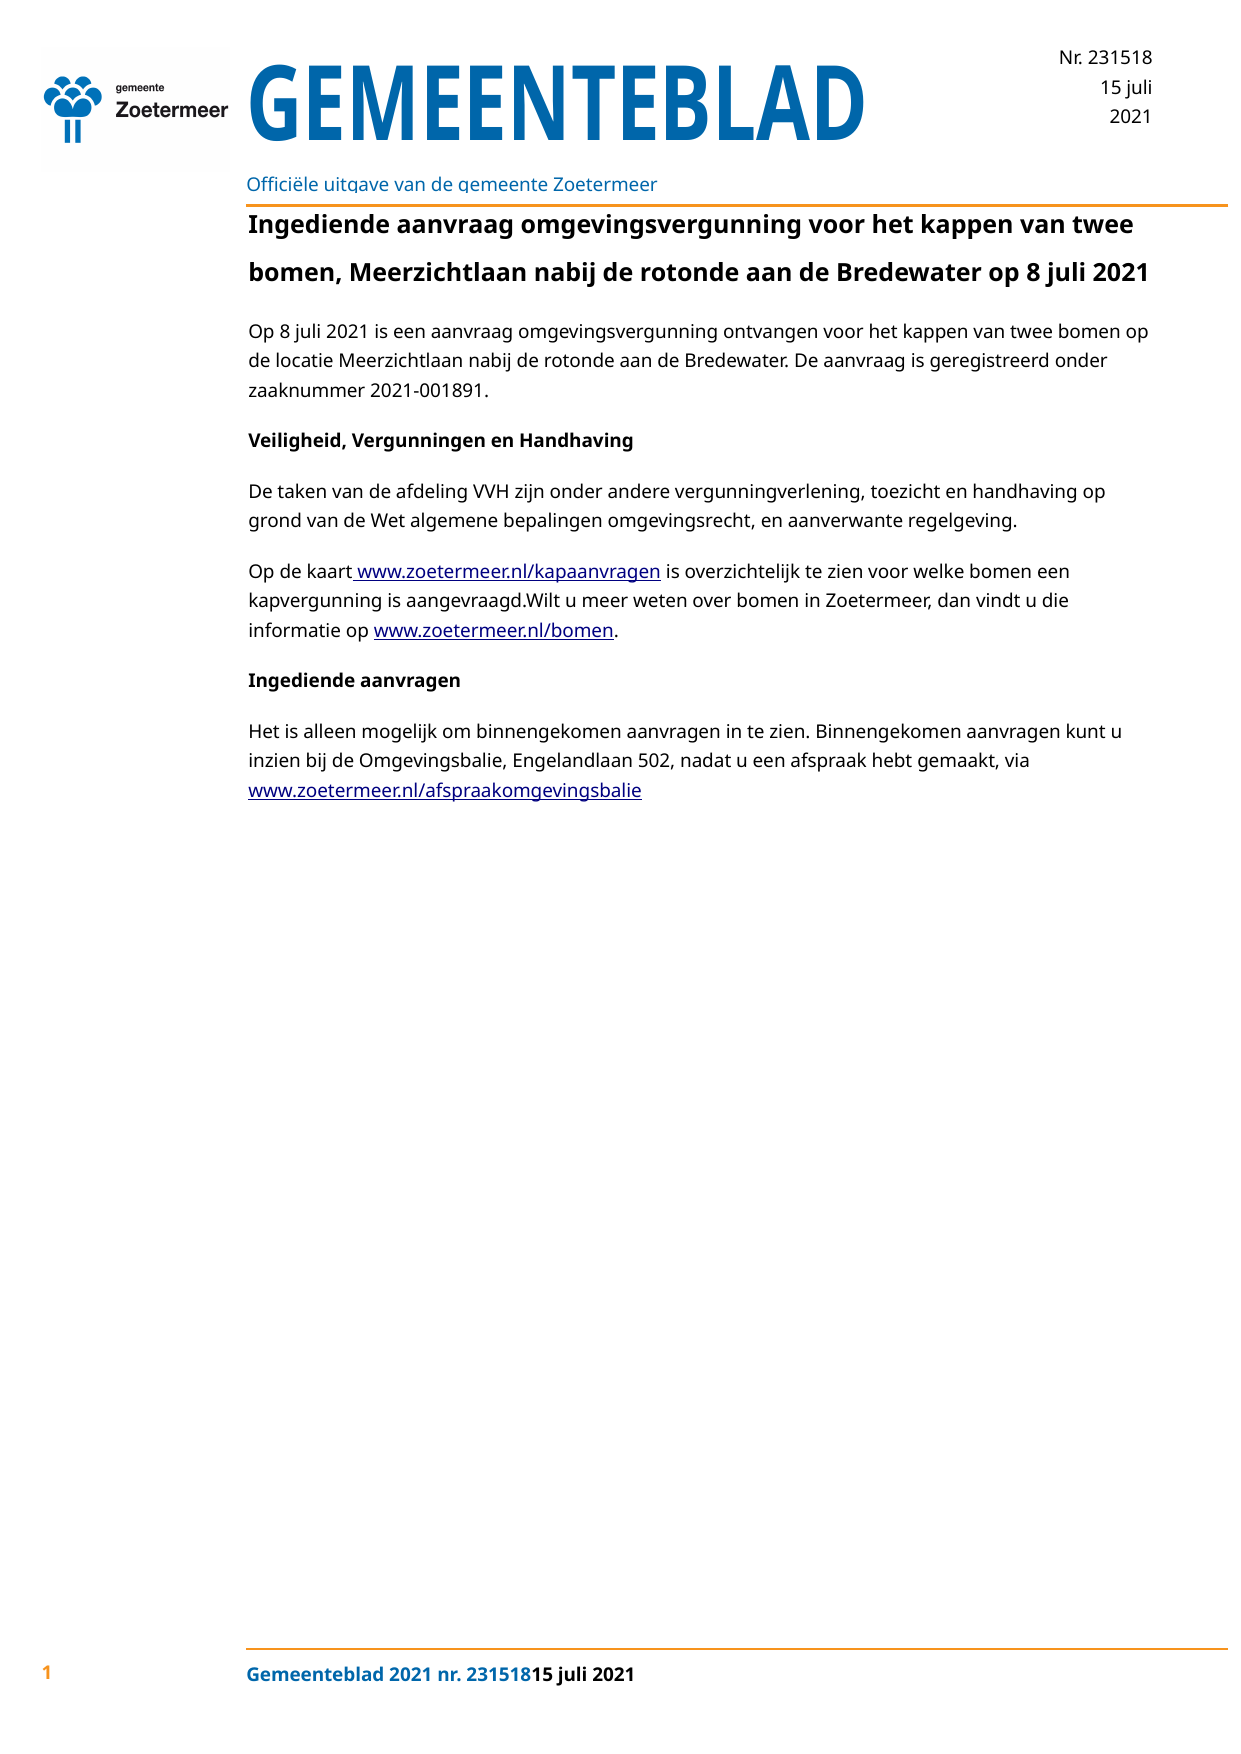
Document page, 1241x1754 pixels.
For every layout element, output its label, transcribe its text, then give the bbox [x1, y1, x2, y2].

text De taken van de afdeling VVH zijn onder andere vergunningverlening, toezicht en handhaving op grond van de Wet algemene bepalingen omgevingsrecht, en aanverwante regelgeving. [248, 478, 1152, 533]
text Ingediende aanvraag omgevingsvergunning voor het kappen van twee bomen, Meerzichtlaan nabij de rotonde aan de Bredewater op 8 juli 2021 [248, 207, 1152, 288]
text Ingediende aanvragen [248, 667, 1152, 693]
picture [41, 47, 231, 172]
text Veiligheid, Vergunningen en Handhaving [248, 427, 1152, 453]
text Op de kaart www.zoetermeer.nl/kapaanvragen is overzichtelijk te zien voor welke bomen een kapvergunning is aangevraagd.Wilt u meer weten over bomen in Zoetermeer, dan vindt u die informatie op www.zoetermeer.nl/bomen. [248, 558, 1152, 643]
text Op 8 juli 2021 is een aanvraag omgevingsvergunning ontvangen voor het kappen van twee bomen op de locatie Meerzichtlaan nabij de rotonde aan de Bredewater. De aanvraag is geregistreerd onder zaaknummer 2021-001891. [248, 318, 1152, 403]
text Het is alleen mogelijk om binnengekomen aanvragen in te zien. Binnengekomen aanvragen kunt u inzien bij de Omgevingsbalie, Engelandlaan 502, nadat u een afspraak hebt gemaakt, via www.zoetermeer.nl/afspraakomgevingsbalie [248, 718, 1152, 803]
